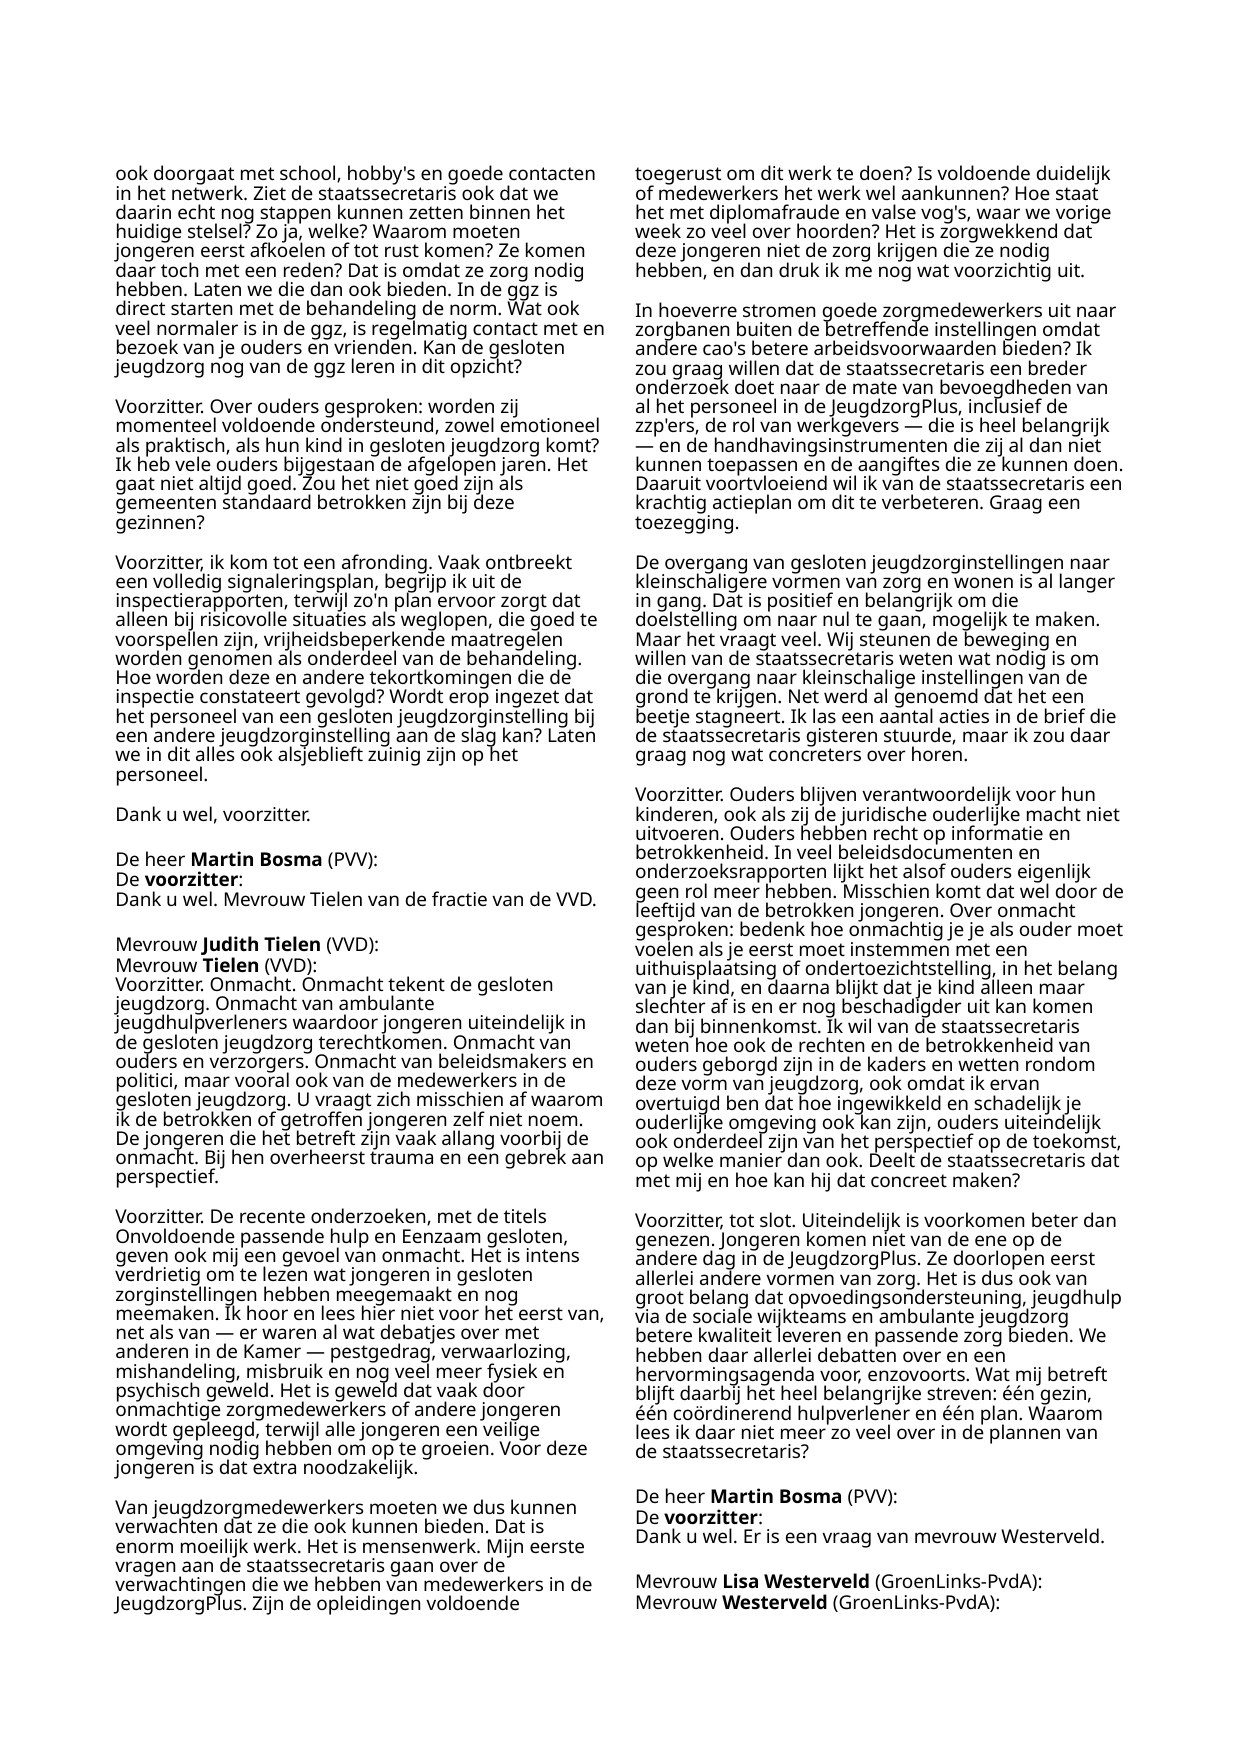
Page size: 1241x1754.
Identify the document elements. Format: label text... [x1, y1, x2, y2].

text Voorzitter. Ouders blijven verantwoordelijk voor hun kinderen, ook als zij de juridische ouderlijke macht niet uitvoeren. Ouders hebben recht op informatie en betrokkenheid. In veel beleidsdocumenten en onderzoeksrapporten lijkt het alsof ouders eigenlijk geen rol meer hebben. Misschien komt dat wel door de leeftijd van de betrokken jongeren. Over onmacht gesproken: bedenk hoe onmachtig je je als ouder moet voelen als je eerst moet instemmen met een uithuisplaatsing of ondertoezichtstelling, in het belang van je kind, en daarna blijkt dat je kind alleen maar slechter af is en er nog beschadigder uit kan komen dan bij binnenkomst. Ik wil van de staatssecretaris weten hoe ook de rechten en de betrokkenheid van ouders geborgd zijn in de kaders en wetten rondom deze vorm van jeugdzorg, ook omdat ik ervan overtuigd ben dat hoe ingewikkeld en schadelijk je ouderlijke omgeving ook kan zijn, ouders uiteindelijk ook onderdeel zijn van het perspectief op de toekomst, op welke manier dan ook. Deelt de staatssecretaris dat met mij en hoe kan hij dat concreet maken? [635, 786, 1125, 1191]
text Voorzitter, tot slot. Uiteindelijk is voorkomen beter dan genezen. Jongeren komen niet van de ene op de andere dag in de JeugdzorgPlus. Ze doorlopen eerst allerlei andere vormen van zorg. Het is dus ook van groot belang dat opvoedingsondersteuning, jeugdhulp via de sociale wijkteams en ambulante jeugdzorg betere kwaliteit leveren en passende zorg bieden. We hebben daar allerlei debatten over en een hervormingsagenda voor, enzovoorts. Wat mij betreft blijft daarbij het heel belangrijke streven: één gezin, één coördinerend hulpverlener en één plan. Waarom lees ik daar niet meer zo veel over in de plannen van de staatssecretaris? [635, 1212, 1125, 1462]
text Voorzitter. De recente onderzoeken, met de titels Onvoldoende passende hulp en Eenzaam gesloten, geven ook mij een gevoel van onmacht. Het is intens verdrietig om te lezen wat jongeren in gesloten zorginstellingen hebben meegemaakt en nog meemaken. Ik hoor en lees hier niet voor het eerst van, net als van — er waren al wat debatjes over met anderen in de Kamer — pestgedrag, verwaarlozing, mishandeling, misbruik en nog veel meer fysiek en psychisch geweld. Het is geweld dat vaak door onmachtige zorgmedewerkers of andere jongeren wordt gepleegd, terwijl alle jongeren een veilige omgeving nodig hebben om op te groeien. Voor deze jongeren is dat extra noodzakelijk. [115, 1208, 605, 1478]
text Mevrouw Westerveld (GroenLinks-PvdA): [635, 1594, 1125, 1613]
text Dank u wel, voorzitter. [115, 806, 605, 825]
text De heer Martin Bosma (PVV): [635, 1483, 1125, 1509]
text De overgang van gesloten jeugdzorginstellingen naar kleinschaligere vormen van zorg en wonen is al langer in gang. Dat is positief en belangrijk om die doelstelling om naar nul te gaan, mogelijk te maken. Maar het vraagt veel. Wij steunen de beweging en willen van de staatssecretaris weten wat nodig is om die overgang naar kleinschalige instellingen van de grond te krijgen. Net werd al genoemd dat het een beetje stagneert. Ik las een aantal acties in de brief die de staatssecretaris gisteren stuurde, maar ik zou daar graag nog wat concreters over horen. [635, 554, 1125, 766]
text Voorzitter. Over ouders gesproken: worden zij momenteel voldoende ondersteund, zowel emotioneel als praktisch, als hun kind in gesloten jeugdzorg komt? Ik heb vele ouders bijgestaan de afgelopen jaren. Het gaat niet altijd goed. Zou het niet goed zijn als gemeenten standaard betrokken zijn bij deze gezinnen? [115, 398, 605, 533]
text Voorzitter. Onmacht. Onmacht tekent de gesloten jeugdzorg. Onmacht van ambulante jeugdhulpverleners waardoor jongeren uiteindelijk in de gesloten jeugdzorg terechtkomen. Onmacht van ouders en verzorgers. Onmacht van beleidsmakers en politici, maar vooral ook van de medewerkers in de gesloten jeugdzorg. U vraagt zich misschien af waarom ik de betrokken of getroffen jongeren zelf niet noem. De jongeren die het betreft zijn vaak allang voorbij de onmacht. Bij hen overheerst trauma en een gebrek aan perspectief. [115, 976, 605, 1188]
text Van jeugdzorgmedewerkers moeten we dus kunnen verwachten dat ze die ook kunnen bieden. Dat is enorm moeilijk werk. Het is mensenwerk. Mijn eerste vragen aan de staatssecretaris gaan over de verwachtingen die we hebben van medewerkers in de JeugdzorgPlus. Zijn de opleidingen voldoende [115, 1499, 605, 1615]
text Mevrouw Judith Tielen (VVD): [115, 931, 605, 957]
text Mevrouw Lisa Westerveld (GroenLinks-PvdA): [635, 1568, 1125, 1594]
text De voorzitter: [635, 1509, 1125, 1528]
text Dank u wel. Mevrouw Tielen van de fractie van de VVD. [115, 891, 605, 910]
text In hoeverre stromen goede zorgmedewerkers uit naar zorgbanen buiten de betreffende instellingen omdat andere cao's betere arbeidsvoorwaarden bieden? Ik zou graag willen dat de staatssecretaris een breder onderzoek doet naar de mate van bevoegdheden van al het personeel in de JeugdzorgPlus, inclusief de zzp'ers, de rol van werkgevers — die is heel belangrijk — en de handhavingsinstrumenten die zij al dan niet kunnen toepassen en de aangiftes die ze kunnen doen. Daaruit voortvloeiend wil ik van de staatssecretaris een krachtig actieplan om dit te verbeteren. Graag een toezegging. [635, 302, 1125, 533]
text De voorzitter: [115, 871, 605, 891]
text Voorzitter, ik kom tot een afronding. Vaak ontbreekt een volledig signaleringsplan, begrijp ik uit de inspectierapporten, terwijl zo'n plan ervoor zorgt dat alleen bij risicovolle situaties als weglopen, die goed te voorspellen zijn, vrijheidsbeperkende maatregelen worden genomen als onderdeel van de behandeling. Hoe worden deze en andere tekortkomingen die de inspectie constateert gevolgd? Wordt erop ingezet dat het personeel van een gesloten jeugdzorginstelling bij een andere jeugdzorginstelling aan de slag kan? Laten we in dit alles ook alsjeblieft zuinig zijn op het personeel. [115, 554, 605, 785]
text ook doorgaat met school, hobby's en goede contacten in het netwerk. Ziet de staatssecretaris ook dat we daarin echt nog stappen kunnen zetten binnen het huidige stelsel? Zo ja, welke? Waarom moeten jongeren eerst afkoelen of tot rust komen? Ze komen daar toch met een reden? Dat is omdat ze zorg nodig hebben. Laten we die dan ook bieden. In de ggz is direct starten met de behandeling de norm. Wat ook veel normaler is in de ggz, is regelmatig contact met en bezoek van je ouders en vrienden. Kan de gesloten jeugdzorg nog van de ggz leren in dit opzicht? [115, 165, 605, 377]
text De heer Martin Bosma (PVV): [115, 846, 605, 871]
text toegerust om dit werk te doen? Is voldoende duidelijk of medewerkers het werk wel aankunnen? Hoe staat het met diplomafraude en valse vog's, waar we vorige week zo veel over hoorden? Het is zorgwekkend dat deze jongeren niet de zorg krijgen die ze nodig hebben, en dan druk ik me nog wat voorzichtig uit. [635, 165, 1125, 281]
text Dank u wel. Er is een vraag van mevrouw Westerveld. [635, 1528, 1125, 1547]
text Mevrouw Tielen (VVD): [115, 957, 605, 976]
